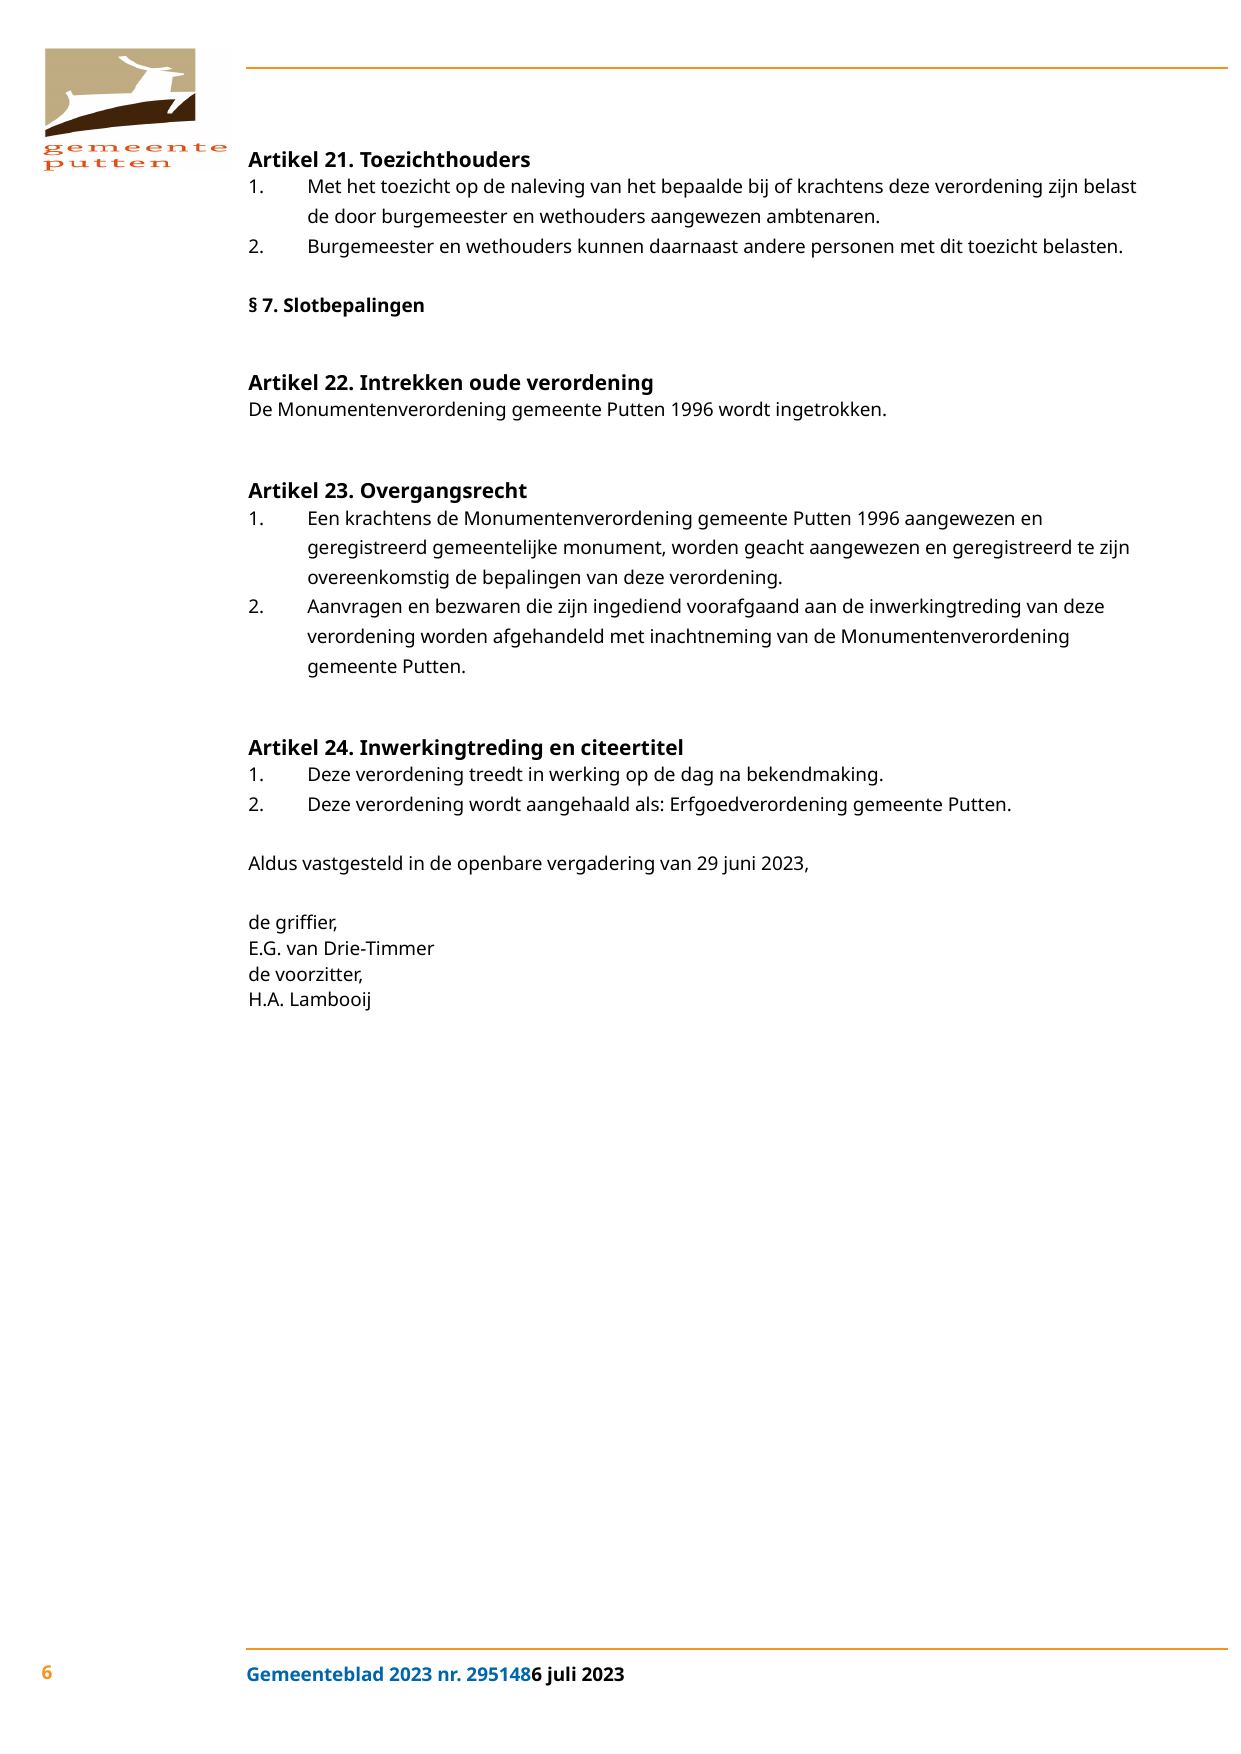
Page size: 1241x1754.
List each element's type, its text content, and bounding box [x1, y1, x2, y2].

text de griffier, [248, 909, 1152, 935]
picture [41, 47, 231, 172]
list Met het toezicht op de naleving van het bepaalde bij of krachtens deze verordening zijn belast de door burgemeester en wethouders aangewezen ambtenaren. [248, 174, 1152, 229]
list Een krachtens de Monumentenverordening gemeente Putten 1996 aangewezen en geregistreerd gemeentelijke monument, worden geacht aangewezen en geregistreerd te zijn overeenkomstig de bepalingen van deze verordening. [248, 505, 1152, 590]
text Artikel 23. Overgangsrecht [248, 477, 1152, 505]
text Artikel 22. Intrekken oude verordening [248, 368, 1152, 397]
text Artikel 21. Toezichthouders [248, 145, 1152, 174]
text H.A. Lambooij [248, 986, 1152, 1012]
text Aldus vastgesteld in de openbare vergadering van 29 juni 2023, [248, 850, 1152, 876]
list Burgemeester en wethouders kunnen daarnaast andere personen met dit toezicht belasten. [248, 233, 1152, 258]
text E.G. van Drie-Timmer [248, 935, 1152, 961]
list Deze verordening treedt in werking op de dag na bekendmaking. [248, 761, 1152, 787]
text § 7. Slotbepalingen [248, 292, 1152, 318]
text De Monumentenverordening gemeente Putten 1996 wordt ingetrokken. [248, 397, 1152, 422]
text Artikel 24. Inwerkingtreding en citeertitel [248, 733, 1152, 761]
list Aanvragen en bezwaren die zijn ingediend voorafgaand aan de inwerkingtreding van deze verordening worden afgehandeld met inachtneming van de Monumentenverordening gemeente Putten. [248, 594, 1152, 679]
text de voorzitter, [248, 961, 1152, 986]
list Deze verordening wordt aangehaald als: Erfgoedverordening gemeente Putten. [248, 791, 1152, 817]
